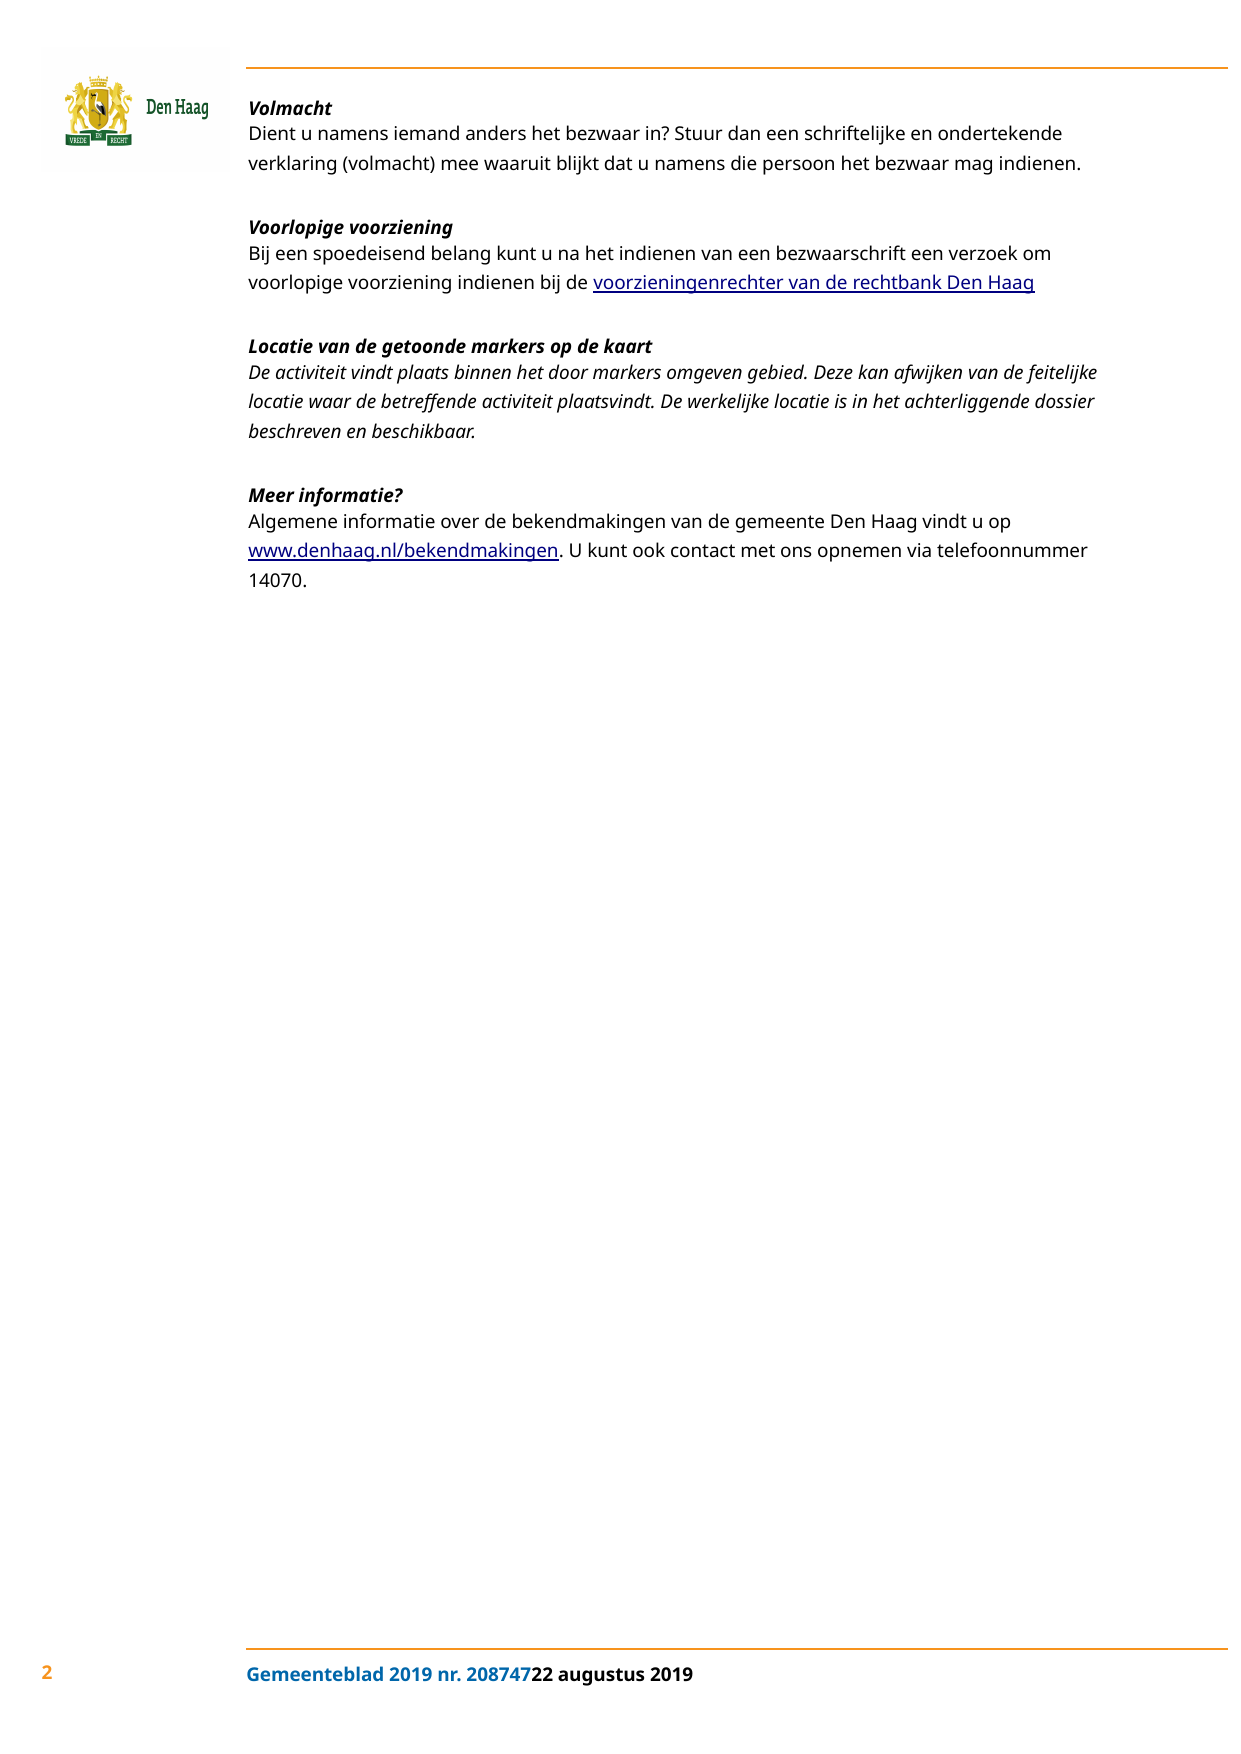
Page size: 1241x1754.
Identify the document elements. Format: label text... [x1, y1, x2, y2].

text De activiteit vindt plaats binnen het door markers omgeven gebied. Deze kan afwijken van de feitelijke locatie waar de betreffende activiteit plaatsvindt. De werkelijke locatie is in het achterliggende dossier beschreven en beschikbaar. [248, 359, 1152, 444]
text Volmacht [248, 95, 1152, 121]
text Algemene informatie over de bekendmakingen van de gemeente Den Haag vindt u op www.denhaag.nl/bekendmakingen. U kunt ook contact met ons opnemen via telefoonnummer 14070. [248, 508, 1152, 593]
text Locatie van de getoonde markers op de kaart [248, 333, 1152, 359]
picture [41, 47, 231, 172]
text Voorlopige voorziening [248, 214, 1152, 240]
text Bij een spoedeisend belang kunt u na het indienen van een bezwaarschrift een verzoek om voorlopige voorziening indienen bij de voorzieningenrechter van de rechtbank Den Haag [248, 240, 1152, 295]
text Meer informatie? [248, 482, 1152, 508]
text Dient u namens iemand anders het bezwaar in? Stuur dan een schriftelijke en ondertekende verklaring (volmacht) mee waaruit blijkt dat u namens die persoon het bezwaar mag indienen. [248, 121, 1152, 176]
